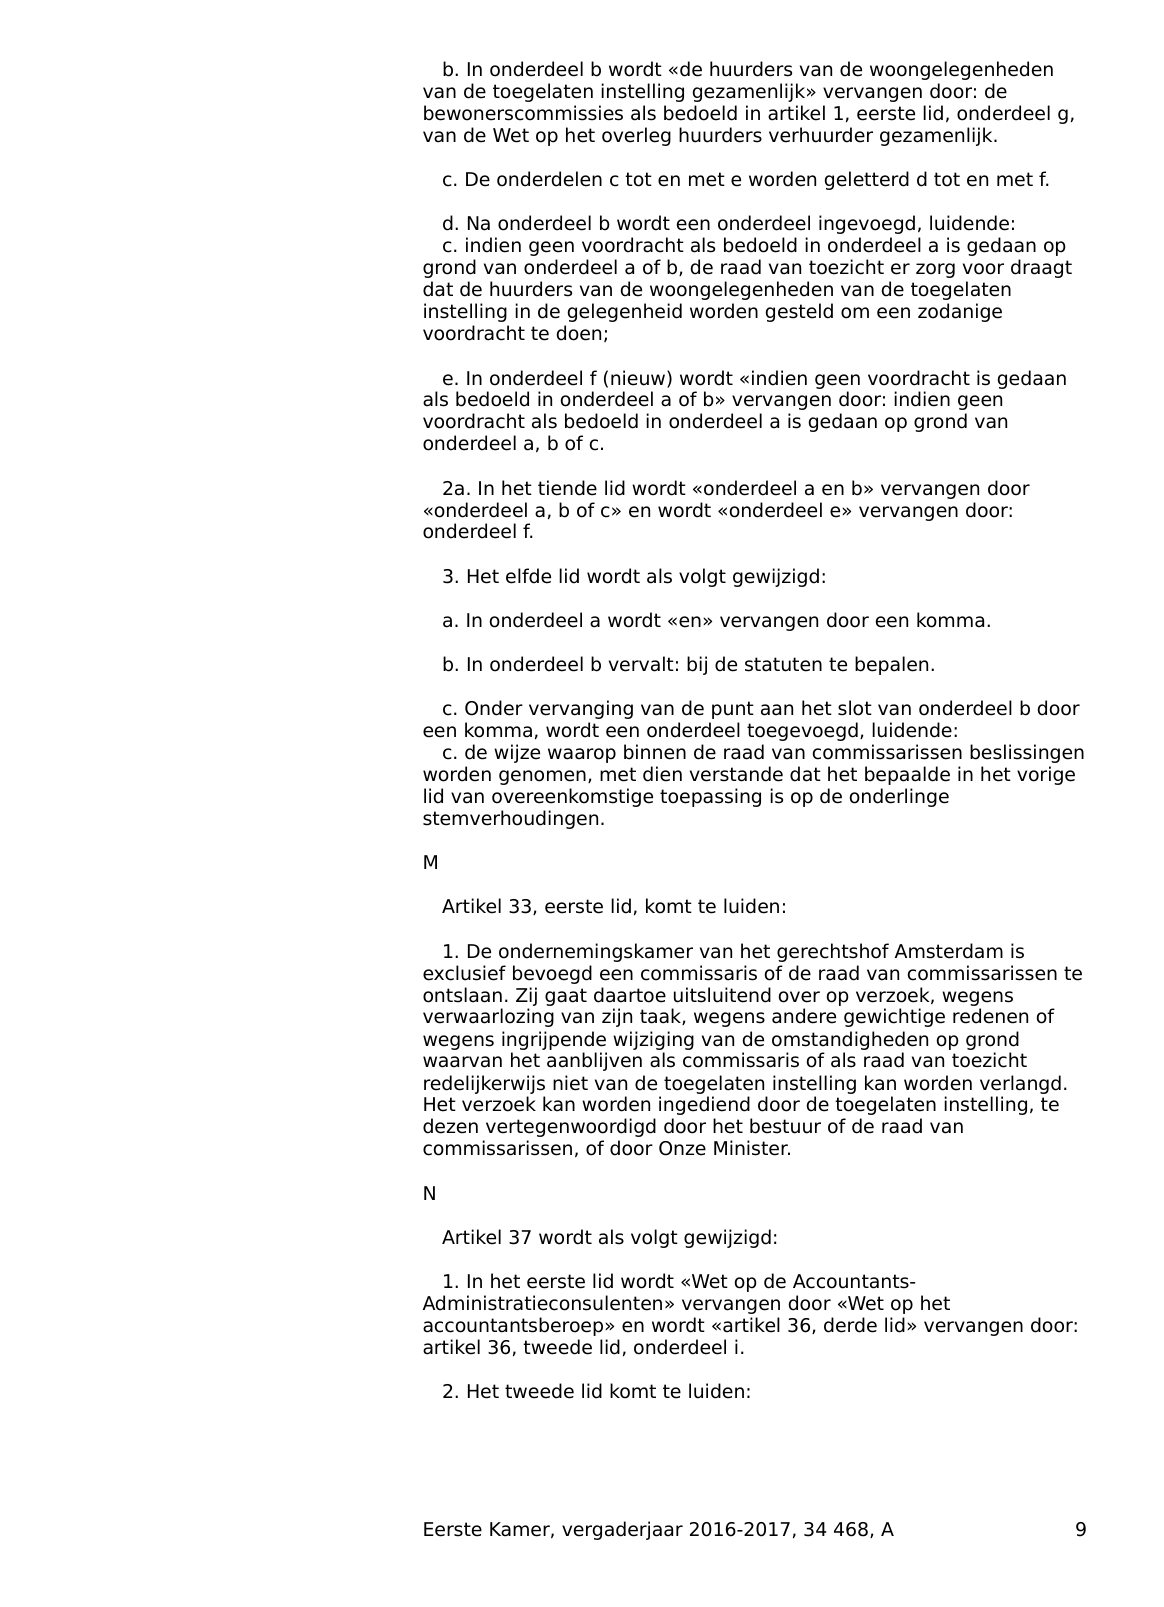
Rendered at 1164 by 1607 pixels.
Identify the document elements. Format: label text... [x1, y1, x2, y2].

text e. In onderdeel f (nieuw) wordt «indien geen voordracht is gedaan als bedoeld in onderdeel a of b» vervangen door: indien geen voordracht als bedoeld in onderdeel a is gedaan op grond van onderdeel a, b of c. [422, 367, 1087, 455]
text M [422, 852, 1087, 874]
text 2. Het tweede lid komt te luiden: [422, 1381, 1087, 1403]
text c. de wijze waarop binnen de raad van commissarissen beslissingen worden genomen, met dien verstande dat het bepaalde in het vorige lid van overeenkomstige toepassing is op de onderlinge stemverhoudingen. [422, 742, 1087, 830]
text c. De onderdelen c tot en met e worden geletterd d tot en met f. [422, 169, 1087, 191]
text a. In onderdeel a wordt «en» vervangen door een komma. [422, 610, 1087, 632]
text c. indien geen voordracht als bedoeld in onderdeel a is gedaan op grond van onderdeel a of b, de raad van toezicht er zorg voor draagt dat de huurders van de woongelegenheden van de toegelaten instelling in de gelegenheid worden gesteld om een zodanige voordracht te doen; [422, 235, 1087, 345]
text 2a. In het tiende lid wordt «onderdeel a en b» vervangen door «onderdeel a, b of c» en wordt «onderdeel e» vervangen door: onderdeel f. [422, 477, 1087, 543]
text Artikel 37 wordt als volgt gewijzigd: [422, 1227, 1087, 1249]
text b. In onderdeel b wordt «de huurders van de woongelegenheden van de toegelaten instelling gezamenlijk» vervangen door: de bewonerscommissies als bedoeld in artikel 1, eerste lid, onderdeel g, van de Wet op het overleg huurders verhuurder gezamenlijk. [422, 59, 1087, 147]
text c. Onder vervanging van de punt aan het slot van onderdeel b door een komma, wordt een onderdeel toegevoegd, luidende: [422, 698, 1087, 742]
text Artikel 33, eerste lid, komt te luiden: [422, 896, 1087, 918]
text 1. In het eerste lid wordt «Wet op de Accountants-Administratieconsulenten» vervangen door «Wet op het accountantsberoep» en wordt «artikel 36, derde lid» vervangen door: artikel 36, tweede lid, onderdeel i. [422, 1271, 1087, 1359]
text N [422, 1182, 1087, 1204]
text b. In onderdeel b vervalt: bij de statuten te bepalen. [422, 654, 1087, 676]
text 3. Het elfde lid wordt als volgt gewijzigd: [422, 566, 1087, 588]
text 1. De ondernemingskamer van het gerechtshof Amsterdam is exclusief bevoegd een commissaris of de raad van commissarissen te ontslaan. Zij gaat daartoe uitsluitend over op verzoek, wegens verwaarlozing van zijn taak, wegens andere gewichtige redenen of wegens ingrijpende wijziging van de omstandigheden op grond waarvan het aanblijven als commissaris of als raad van toezicht redelijkerwijs niet van de toegelaten instelling kan worden verlangd. Het verzoek kan worden ingediend door de toegelaten instelling, te dezen vertegenwoordigd door het bestuur of de raad van commissarissen, of door Onze Minister. [422, 941, 1087, 1160]
text d. Na onderdeel b wordt een onderdeel ingevoegd, luidende: [422, 213, 1087, 235]
